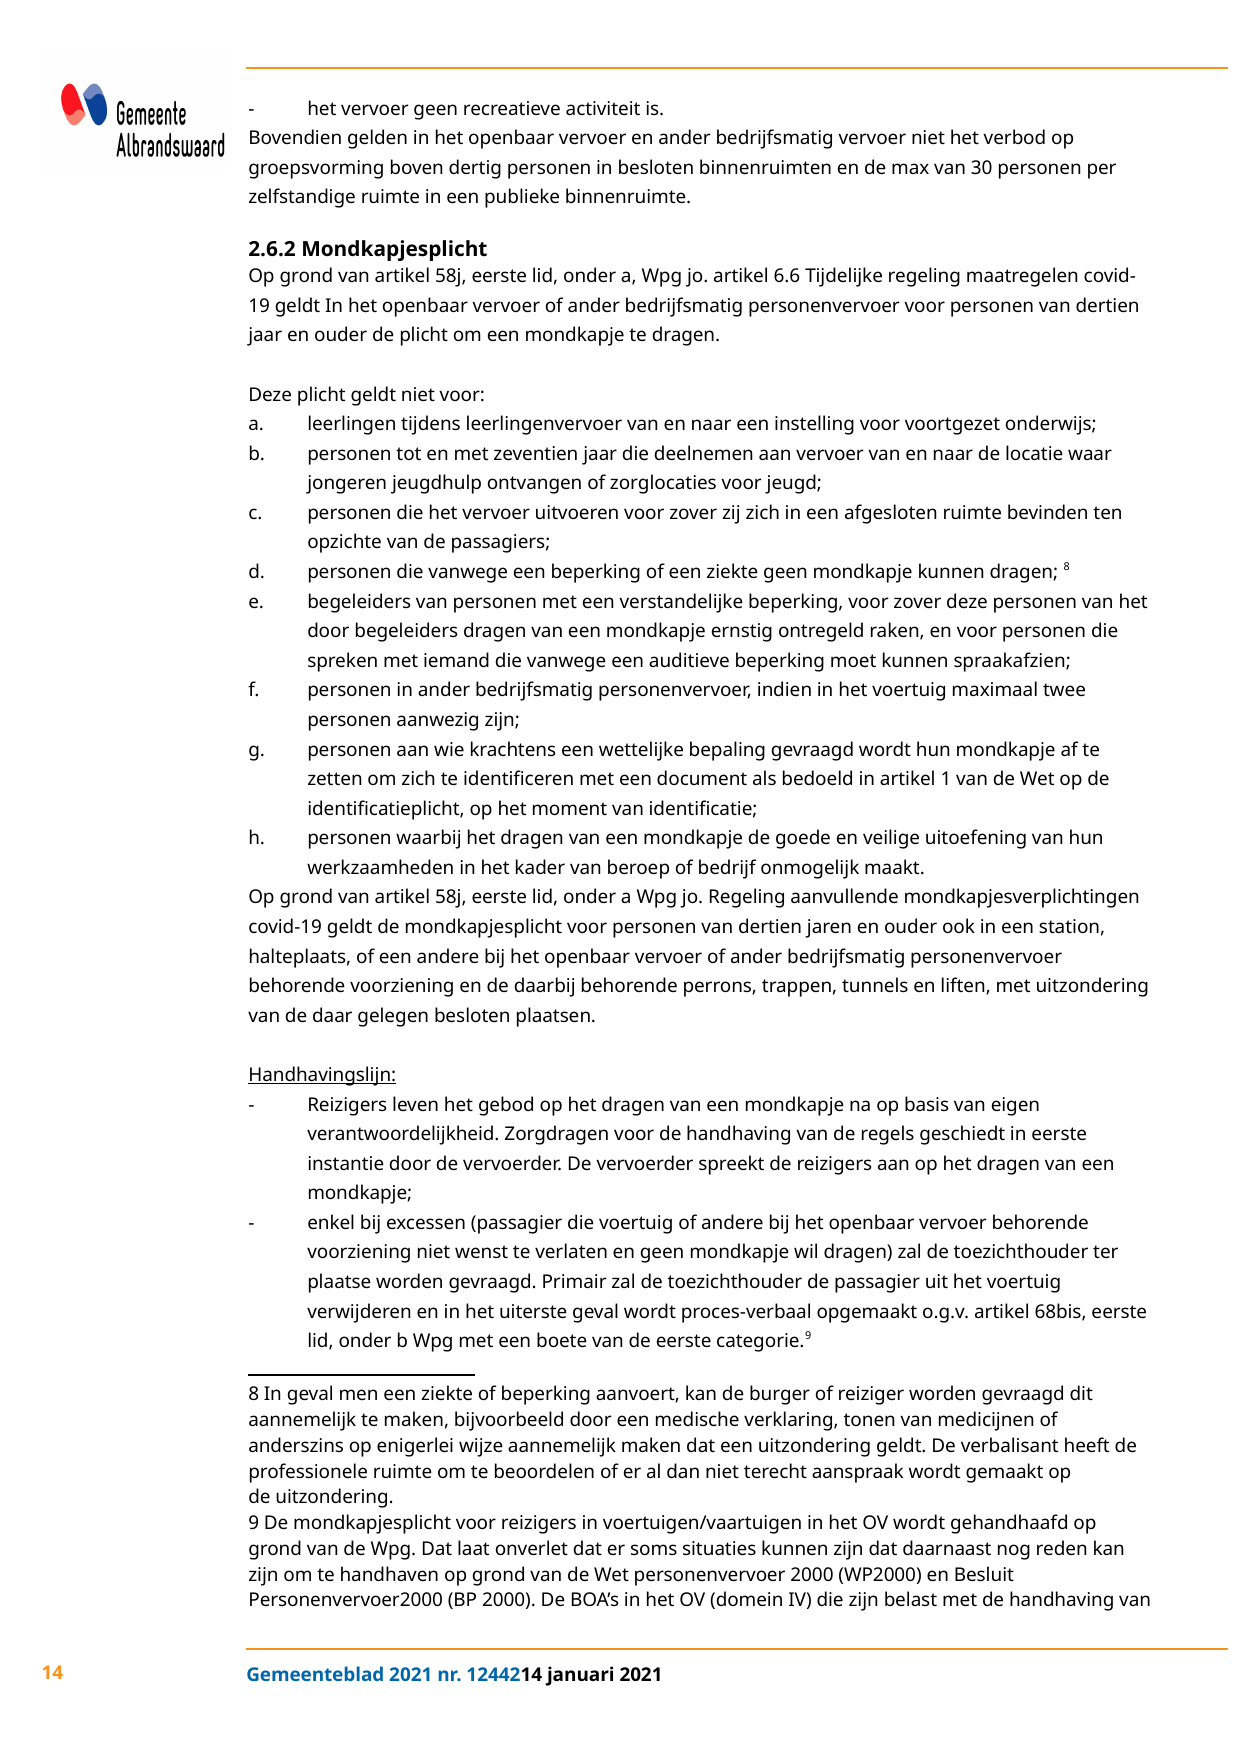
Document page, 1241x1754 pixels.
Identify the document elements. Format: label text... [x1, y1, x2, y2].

text Handhavingslijn: [248, 1061, 1152, 1087]
list leerlingen tijdens leerlingenvervoer van en naar een instelling voor voortgezet onderwijs; [248, 410, 1152, 436]
list begeleiders van personen met een verstandelijke beperking, voor zover deze personen van het door begeleiders dragen van een mondkapje ernstig ontregeld raken, en voor personen die spreken met iemand die vanwege een auditieve beperking moet kunnen spraakafzien; [248, 588, 1152, 673]
list enkel bij excessen (passagier die voertuig of andere bij het openbaar vervoer behorende voorziening niet wenst te verlaten en geen mondkapje wil dragen) zal de toezichthouder ter plaatse worden gevraagd. Primair zal de toezichthouder de passagier uit het voertuig verwijderen en in het uiterste geval wordt proces-verbaal opgemaakt o.g.v. artikel 68bis, eerste lid, onder b Wpg met een boete van de eerste categorie. [248, 1209, 1152, 1353]
list personen in ander bedrijfsmatig personenvervoer, indien in het voertuig maximaal twee personen aanwezig zijn; [248, 677, 1152, 732]
list personen waarbij het dragen van een mondkapje de goede en veilige uitoefening van hun werkzaamheden in het kader van beroep of bedrijf onmogelijk maakt. [248, 824, 1152, 880]
list personen die vanwege een beperking of een ziekte geen mondkapje kunnen dragen; [248, 558, 1152, 584]
list het vervoer geen recreatieve activiteit is. [248, 95, 1152, 121]
text Deze plicht geldt niet voor: [248, 381, 1152, 406]
list In geval men een ziekte of beperking aanvoert, kan de burger of reiziger worden gevraagd dit aannemelijk te maken, bijvoorbeeld door een medische verklaring, tonen van medicijnen of anderszins op enigerlei wijze aannemelijk maken dat een uitzondering geldt. De verbalisant heeft de professionele ruimte om te beoordelen of er al dan niet terecht aanspraak wordt gemaakt op de uitzondering. [248, 1381, 1152, 1509]
list personen die het vervoer uitvoeren voor zover zij zich in een afgesloten ruimte bevinden ten opzichte van de passagiers; [248, 499, 1152, 554]
list De mondkapjesplicht voor reizigers in voertuigen/vaartuigen in het OV wordt gehandhaafd op grond van de Wpg. Dat laat onverlet dat er soms situaties kunnen zijn dat daarnaast nog reden kan zijn om te handhaven op grond van de Wet personenvervoer 2000 (WP2000) en Besluit Personenvervoer2000 (BP 2000). De BOA’s in het OV (domein IV) die zijn belast met de handhaving van [248, 1509, 1152, 1612]
list Reizigers leven het gebod op het dragen van een mondkapje na op basis van eigen verantwoordelijkheid. Zorgdragen voor de handhaving van de regels geschiedt in eerste instantie door de vervoerder. De vervoerder spreekt de reizigers aan op het dragen van een mondkapje; [248, 1091, 1152, 1205]
picture [41, 47, 231, 172]
list personen tot en met zeventien jaar die deelnemen aan vervoer van en naar de locatie waar jongeren jeugdhulp ontvangen of zorglocaties voor jeugd; [248, 440, 1152, 495]
text Bovendien gelden in het openbaar vervoer en ander bedrijfsmatig vervoer niet het verbod op groepsvorming boven dertig personen in besloten binnenruimten en de max van 30 personen per zelfstandige ruimte in een publieke binnenruimte. [248, 124, 1152, 209]
text 2.6.2 Mondkapjesplicht [248, 234, 1152, 262]
list personen aan wie krachtens een wettelijke bepaling gevraagd wordt hun mondkapje af te zetten om zich te identificeren met een document als bedoeld in artikel 1 van de Wet op de identificatieplicht, op het moment van identificatie; [248, 736, 1152, 821]
text Op grond van artikel 58j, eerste lid, onder a, Wpg jo. artikel 6.6 Tijdelijke regeling maatregelen covid-19 geldt In het openbaar vervoer of ander bedrijfsmatig personenvervoer voor personen van dertien jaar en ouder de plicht om een mondkapje te dragen. [248, 262, 1152, 347]
text Op grond van artikel 58j, eerste lid, onder a Wpg jo. Regeling aanvullende mondkapjesverplichtingen covid-19 geldt de mondkapjesplicht voor personen van dertien jaren en ouder ook in een station, halteplaats, of een andere bij het openbaar vervoer of ander bedrijfsmatig personenvervoer behorende voorziening en de daarbij behorende perrons, trappen, tunnels en liften, met uitzondering van de daar gelegen besloten plaatsen. [248, 884, 1152, 1028]
